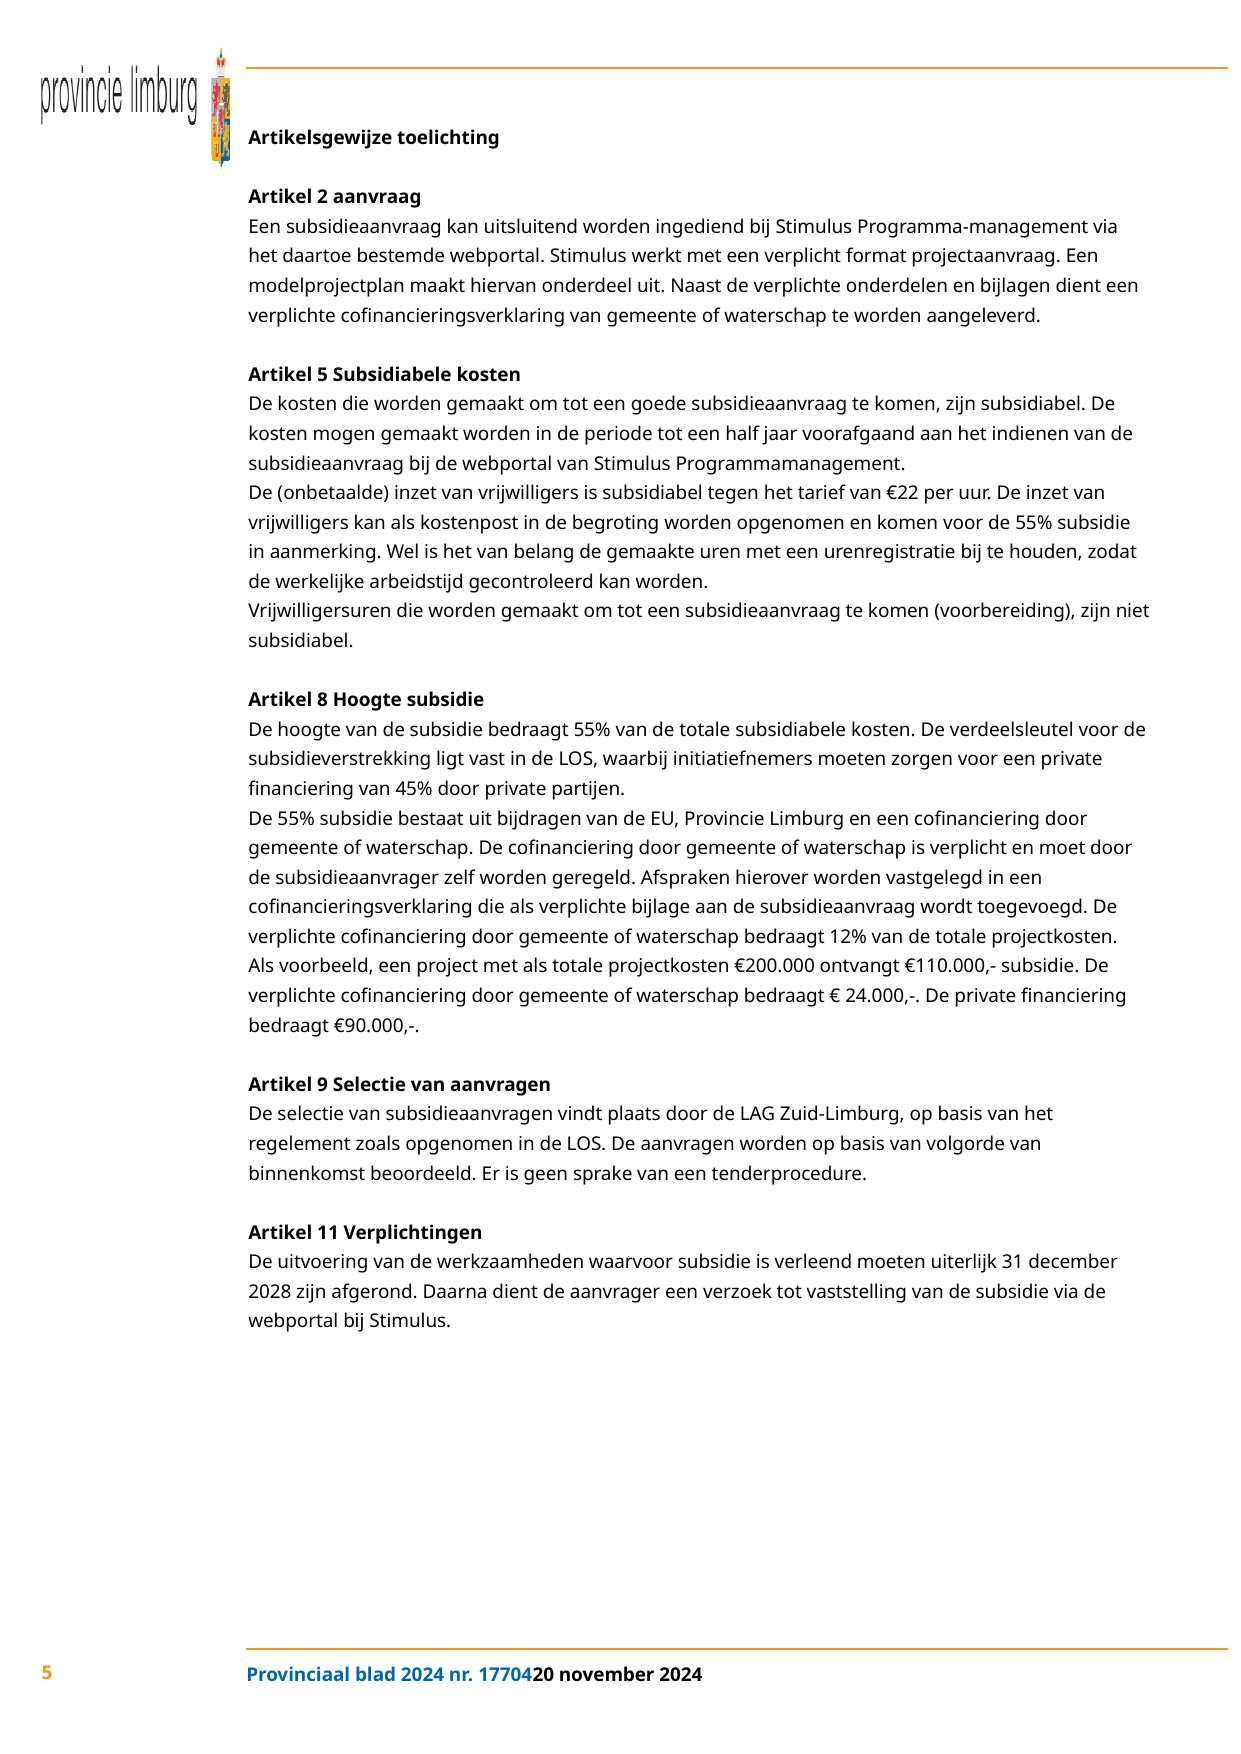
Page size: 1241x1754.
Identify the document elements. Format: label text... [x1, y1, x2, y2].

text Artikel 11 Verplichtingen [248, 1219, 1152, 1245]
text De hoogte van de subsidie bedraagt 55% van de totale subsidiabele kosten. De verdeelsleutel voor de subsidieverstrekking ligt vast in de LOS, waarbij initiatiefnemers moeten zorgen voor een private financiering van 45% door private partijen. [248, 716, 1152, 801]
text Artikel 5 Subsidiabele kosten [248, 361, 1152, 387]
picture [41, 47, 231, 172]
text De selectie van subsidieaanvragen vindt plaats door de LAG Zuid-Limburg, op basis van het regelement zoals opgenomen in de LOS. De aanvragen worden op basis van volgorde van binnenkomst beoordeeld. Er is geen sprake van een tenderprocedure. [248, 1101, 1152, 1186]
text De (onbetaalde) inzet van vrijwilligers is subsidiabel tegen het tarief van €22 per uur. De inzet van vrijwilligers kan als kostenpost in de begroting worden opgenomen en komen voor de 55% subsidie in aanmerking. Wel is het van belang de gemaakte uren met een urenregistratie bij te houden, zodat de werkelijke arbeidstijd gecontroleerd kan worden. [248, 479, 1152, 594]
text Vrijwilligersuren die worden gemaakt om tot een subsidieaanvraag te komen (voorbereiding), zijn niet subsidiabel. [248, 598, 1152, 653]
text De 55% subsidie bestaat uit bijdragen van de EU, Provincie Limburg en een cofinanciering door gemeente of waterschap. De cofinanciering door gemeente of waterschap is verplicht en moet door de subsidieaanvrager zelf worden geregeld. Afspraken hierover worden vastgelegd in een cofinancieringsverklaring die als verplichte bijlage aan de subsidieaanvraag wordt toegevoegd. De verplichte cofinanciering door gemeente of waterschap bedraagt 12% van de totale projectkosten. [248, 805, 1152, 949]
text Een subsidieaanvraag kan uitsluitend worden ingediend bij Stimulus Programma-management via het daartoe bestemde webportal. Stimulus werkt met een verplicht format projectaanvraag. Een modelprojectplan maakt hiervan onderdeel uit. Naast de verplichte onderdelen en bijlagen dient een verplichte cofinancieringsverklaring van gemeente of waterschap te worden aangeleverd. [248, 213, 1152, 328]
text De uitvoering van de werkzaamheden waarvoor subsidie is verleend moeten uiterlijk 31 december 2028 zijn afgerond. Daarna dient de aanvrager een verzoek tot vaststelling van de subsidie via de webportal bij Stimulus. [248, 1248, 1152, 1333]
text De kosten die worden gemaakt om tot een goede subsidieaanvraag te komen, zijn subsidiabel. De kosten mogen gemaakt worden in de periode tot een half jaar voorafgaand aan het indienen van de subsidieaanvraag bij de webportal van Stimulus Programmamanagement. [248, 391, 1152, 476]
text Als voorbeeld, een project met als totale projectkosten €200.000 ontvangt €110.000,- subsidie. De verplichte cofinanciering door gemeente of waterschap bedraagt € 24.000,-. De private financiering bedraagt €90.000,-. [248, 953, 1152, 1038]
text Artikel 9 Selectie van aanvragen [248, 1071, 1152, 1097]
text Artikel 2 aanvraag [248, 183, 1152, 209]
text Artikel 8 Hoogte subsidie [248, 686, 1152, 712]
text Artikelsgewijze toelichting [248, 124, 1152, 150]
